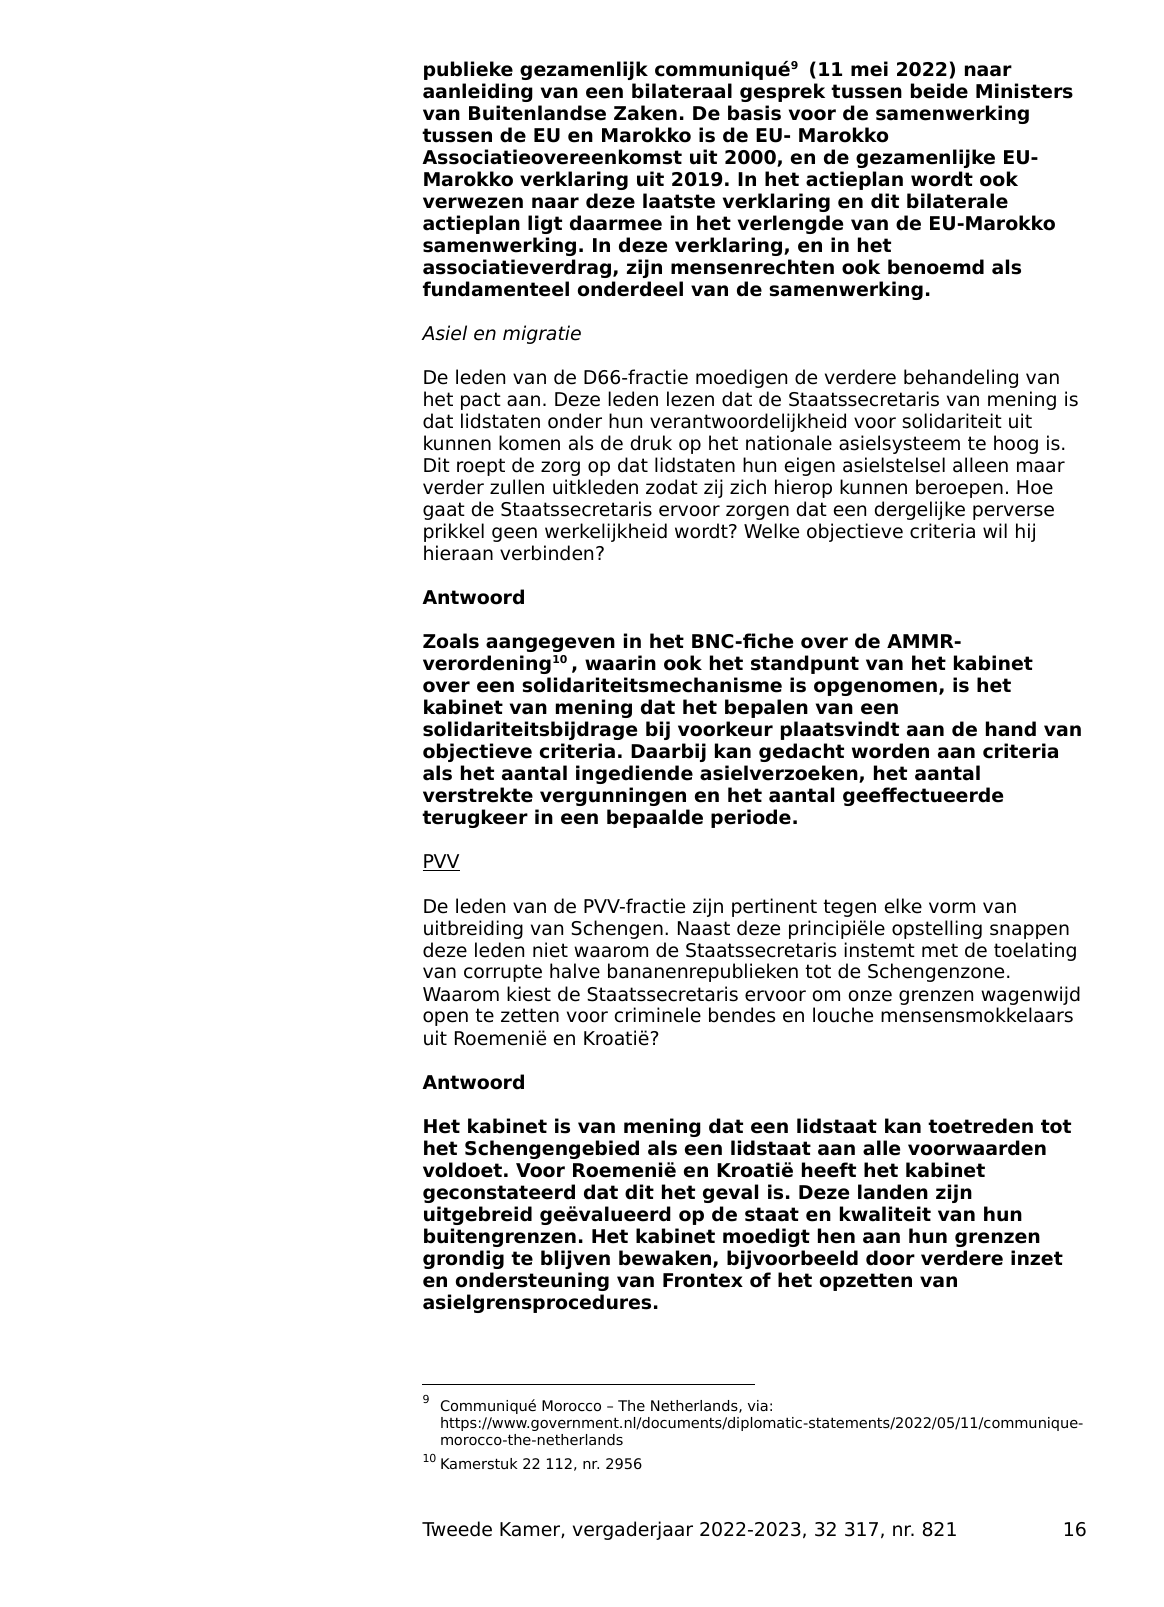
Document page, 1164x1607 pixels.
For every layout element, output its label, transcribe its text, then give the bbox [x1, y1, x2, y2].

text publieke gezamenlijk communiqué (11 mei 2022) naar aanleiding van een bilateraal gesprek tussen beide Ministers van Buitenlandse Zaken. De basis voor de samenwerking tussen de EU en Marokko is de EU- Marokko Associatieovereenkomst uit 2000, en de gezamenlijke EU-Marokko verklaring uit 2019. In het actieplan wordt ook verwezen naar deze laatste verklaring en dit bilaterale actieplan ligt daarmee in het verlengde van de EU-Marokko samenwerking. In deze verklaring, en in het associatieverdrag, zijn mensenrechten ook benoemd als fundamenteel onderdeel van de samenwerking. [422, 59, 1087, 301]
subtitle Antwoord [422, 587, 1087, 609]
text Zoals aangegeven in het BNC-fiche over de AMMR-verordening, waarin ook het standpunt van het kabinet over een solidariteitsmechanisme is opgenomen, is het kabinet van mening dat het bepalen van een solidariteitsbijdrage bij voorkeur plaatsvindt aan de hand van objectieve criteria. Daarbij kan gedacht worden aan criteria als het aantal ingediende asielverzoeken, het aantal verstrekte vergunningen en het aantal geeffectueerde terugkeer in een bepaalde periode. [422, 631, 1087, 829]
text Het kabinet is van mening dat een lidstaat kan toetreden tot het Schengengebied als een lidstaat aan alle voorwaarden voldoet. Voor Roemenië en Kroatië heeft het kabinet geconstateerd dat dit het geval is. Deze landen zijn uitgebreid geëvalueerd op de staat en kwaliteit van hun buitengrenzen. Het kabinet moedigt hen aan hun grenzen grondig te blijven bewaken, bijvoorbeeld door verdere inzet en ondersteuning van Frontex of het opzetten van asielgrensprocedures. [422, 1116, 1087, 1313]
subtitle PVV [422, 851, 1087, 873]
text Kamerstuk 22 112, nr. 2956 [422, 1452, 1087, 1474]
text De leden van de PVV-fractie zijn pertinent tegen elke vorm van uitbreiding van Schengen. Naast deze principiële opstelling snappen deze leden niet waarom de Staatssecretaris instemt met de toelating van corrupte halve bananenrepublieken tot de Schengenzone. Waarom kiest de Staatssecretaris ervoor om onze grenzen wagenwijd open te zetten voor criminele bendes en louche mensensmokkelaars uit Roemenië en Kroatië? [422, 896, 1087, 1049]
subtitle Antwoord [422, 1072, 1087, 1093]
subtitle Asiel en migratie [422, 323, 1087, 345]
text De leden van de D66-fractie moedigen de verdere behandeling van het pact aan. Deze leden lezen dat de Staatssecretaris van mening is dat lidstaten onder hun verantwoordelijkheid voor solidariteit uit kunnen komen als de druk op het nationale asielsysteem te hoog is. Dit roept de zorg op dat lidstaten hun eigen asielstelsel alleen maar verder zullen uitkleden zodat zij zich hierop kunnen beroepen. Hoe gaat de Staatssecretaris ervoor zorgen dat een dergelijke perverse prikkel geen werkelijkheid wordt? Welke objectieve criteria wil hij hieraan verbinden? [422, 367, 1087, 565]
text Communiqué Morocco – The Netherlands, via: https://www.government.nl/documents/diplomatic-statements/2022/05/11/communique-morocco-the-netherlands [422, 1393, 1087, 1449]
